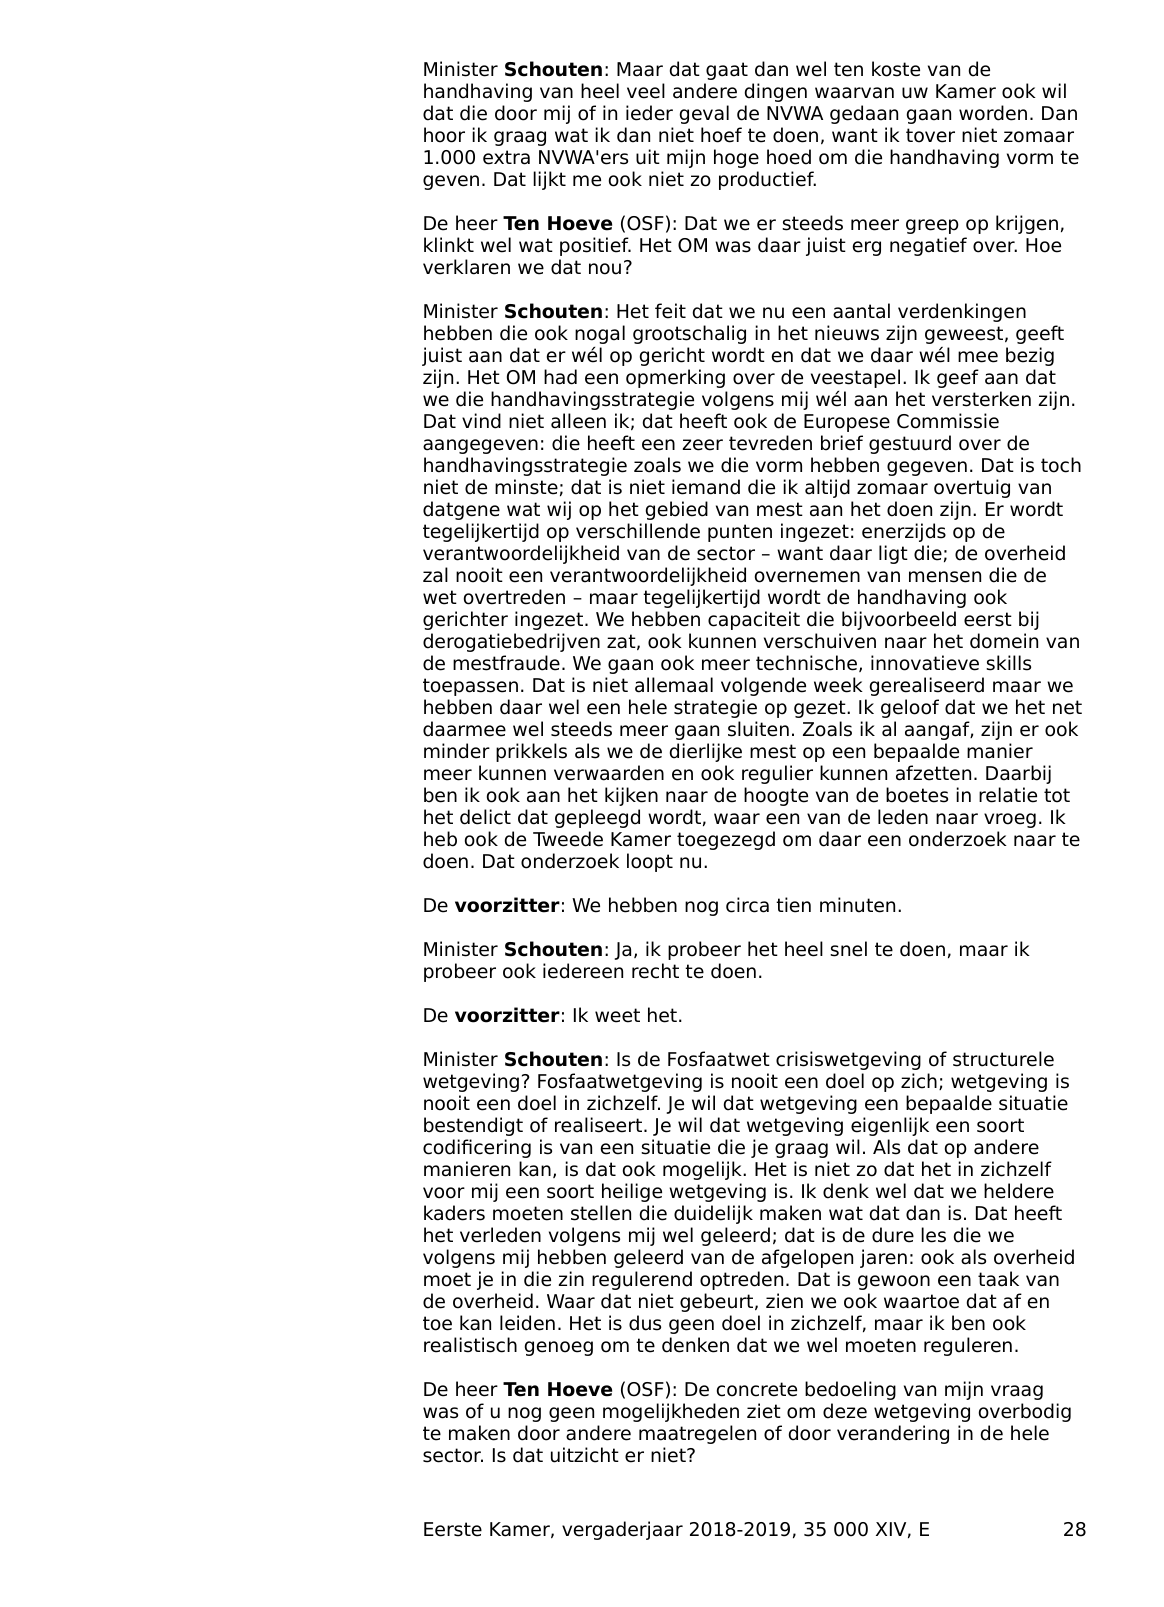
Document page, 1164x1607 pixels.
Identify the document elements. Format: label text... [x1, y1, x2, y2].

text Minister Schouten: Het feit dat we nu een aantal verdenkingen hebben die ook nogal grootschalig in het nieuws zijn geweest, geeft juist aan dat er wél op gericht wordt en dat we daar wél mee bezig zijn. Het OM had een opmerking over de veestapel. Ik geef aan dat we die handhavingsstrategie volgens mij wél aan het versterken zijn. Dat vind niet alleen ik; dat heeft ook de Europese Commissie aangegeven: die heeft een zeer tevreden brief gestuurd over de handhavingsstrategie zoals we die vorm hebben gegeven. Dat is toch niet de minste; dat is niet iemand die ik altijd zomaar overtuig van datgene wat wij op het gebied van mest aan het doen zijn. Er wordt tegelijkertijd op verschillende punten ingezet: enerzijds op de verantwoordelijkheid van de sector – want daar ligt die; de overheid zal nooit een verantwoordelijkheid overnemen van mensen die de wet overtreden – maar tegelijkertijd wordt de handhaving ook gerichter ingezet. We hebben capaciteit die bijvoorbeeld eerst bij derogatiebedrijven zat, ook kunnen verschuiven naar het domein van de mestfraude. We gaan ook meer technische, innovatieve skills toepassen. Dat is niet allemaal volgende week gerealiseerd maar we hebben daar wel een hele strategie op gezet. Ik geloof dat we het net daarmee wel steeds meer gaan sluiten. Zoals ik al aangaf, zijn er ook minder prikkels als we de dierlijke mest op een bepaalde manier meer kunnen verwaarden en ook regulier kunnen afzetten. Daarbij ben ik ook aan het kijken naar de hoogte van de boetes in relatie tot het delict dat gepleegd wordt, waar een van de leden naar vroeg. Ik heb ook de Tweede Kamer toegezegd om daar een onderzoek naar te doen. Dat onderzoek loopt nu. [422, 301, 1087, 873]
text Minister Schouten: Ja, ik probeer het heel snel te doen, maar ik probeer ook iedereen recht te doen. [422, 939, 1087, 983]
text De voorzitter: Ik weet het. [422, 1005, 1087, 1027]
text Minister Schouten: Is de Fosfaatwet crisiswetgeving of structurele wetgeving? Fosfaatwetgeving is nooit een doel op zich; wetgeving is nooit een doel in zichzelf. Je wil dat wetgeving een bepaalde situatie bestendigt of realiseert. Je wil dat wetgeving eigenlijk een soort codificering is van een situatie die je graag wil. Als dat op andere manieren kan, is dat ook mogelijk. Het is niet zo dat het in zichzelf voor mij een soort heilige wetgeving is. Ik denk wel dat we heldere kaders moeten stellen die duidelijk maken wat dat dan is. Dat heeft het verleden volgens mij wel geleerd; dat is de dure les die we volgens mij hebben geleerd van de afgelopen jaren: ook als overheid moet je in die zin regulerend optreden. Dat is gewoon een taak van de overheid. Waar dat niet gebeurt, zien we ook waartoe dat af en toe kan leiden. Het is dus geen doel in zichzelf, maar ik ben ook realistisch genoeg om te denken dat we wel moeten reguleren. [422, 1049, 1087, 1357]
text Minister Schouten: Maar dat gaat dan wel ten koste van de handhaving van heel veel andere dingen waarvan uw Kamer ook wil dat die door mij of in ieder geval de NVWA gedaan gaan worden. Dan hoor ik graag wat ik dan niet hoef te doen, want ik tover niet zomaar 1.000 extra NVWA'ers uit mijn hoge hoed om die handhaving vorm te geven. Dat lijkt me ook niet zo productief. [422, 59, 1087, 191]
text De heer Ten Hoeve (OSF): Dat we er steeds meer greep op krijgen, klinkt wel wat positief. Het OM was daar juist erg negatief over. Hoe verklaren we dat nou? [422, 213, 1087, 279]
text De voorzitter: We hebben nog circa tien minuten. [422, 895, 1087, 917]
text De heer Ten Hoeve (OSF): De concrete bedoeling van mijn vraag was of u nog geen mogelijkheden ziet om deze wetgeving overbodig te maken door andere maatregelen of door verandering in de hele sector. Is dat uitzicht er niet? [422, 1379, 1087, 1467]
